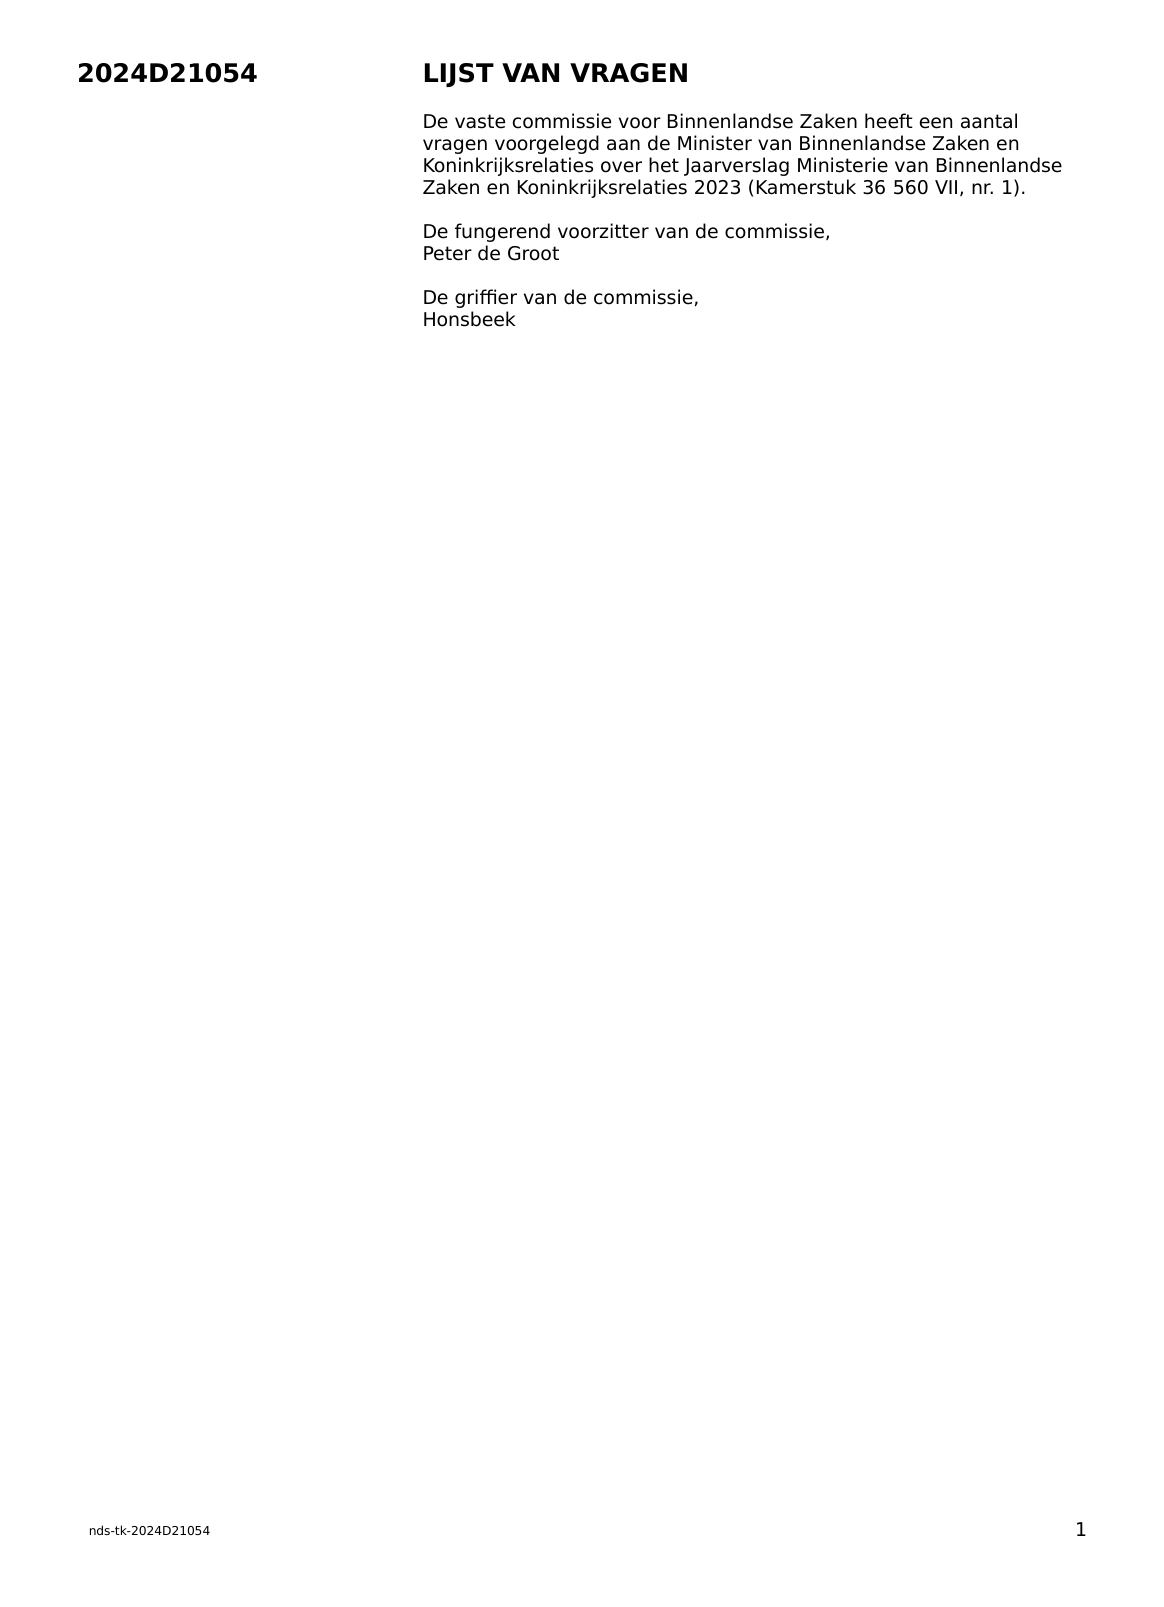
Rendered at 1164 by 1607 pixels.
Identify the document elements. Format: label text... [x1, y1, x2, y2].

text 2024D21054 LIJST VAN VRAGEN [77, 59, 1087, 89]
text Peter de Groot [422, 243, 1087, 265]
text Honsbeek [422, 309, 1087, 331]
text De griffier van de commissie, [422, 287, 1087, 309]
text De vaste commissie voor Binnenlandse Zaken heeft een aantal vragen voorgelegd aan de Minister van Binnenlandse Zaken en Koninkrijksrelaties over het Jaarverslag Ministerie van Binnenlandse Zaken en Koninkrijksrelaties 2023 (Kamerstuk 36 560 VII, nr. 1). [422, 111, 1087, 199]
text nds-tk-2024D21054 [88, 1524, 323, 1538]
text De fungerend voorzitter van de commissie, [422, 221, 1087, 243]
